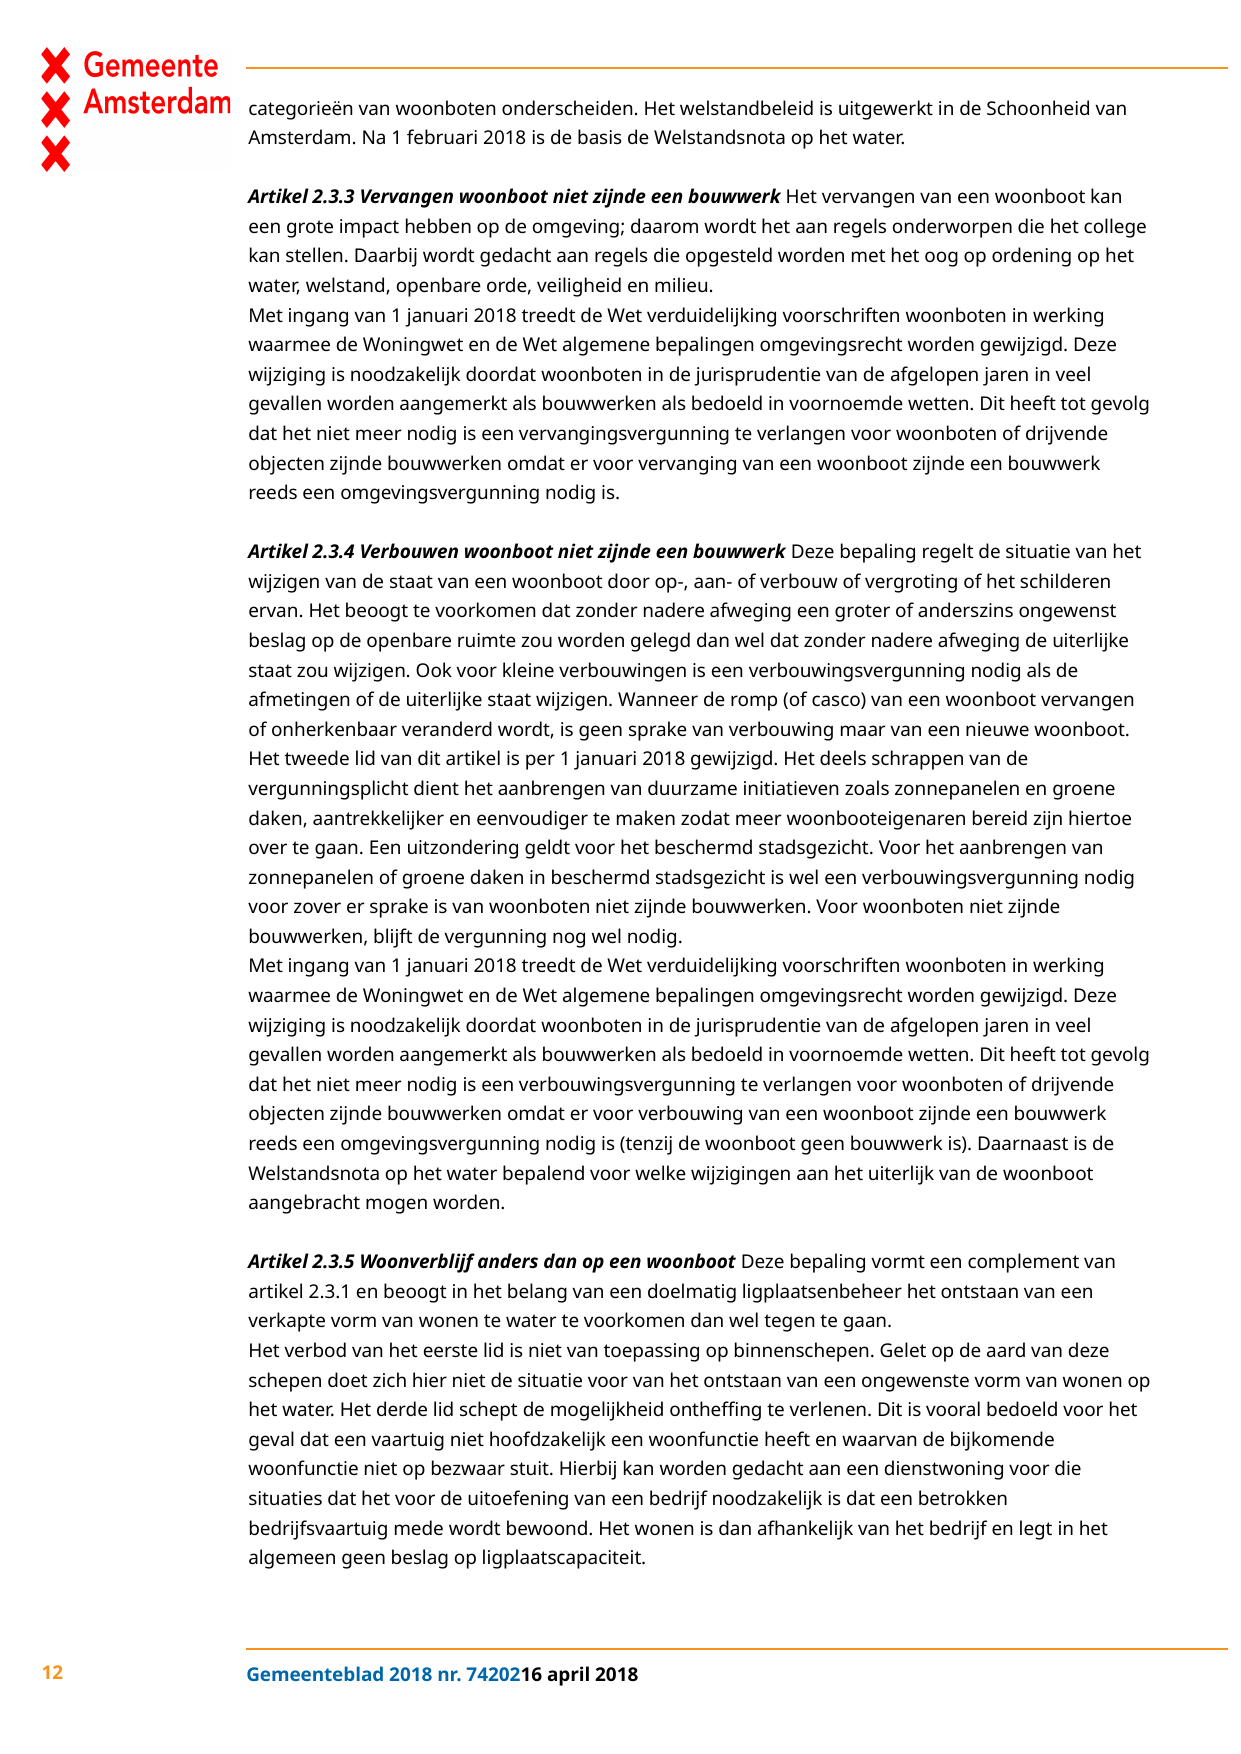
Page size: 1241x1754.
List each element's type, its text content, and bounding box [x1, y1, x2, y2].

text Met ingang van 1 januari 2018 treedt de Wet verduidelijking voorschriften woonboten in werking waarmee de Woningwet en de Wet algemene bepalingen omgevingsrecht worden gewijzigd. Deze wijziging is noodzakelijk doordat woonboten in de jurisprudentie van de afgelopen jaren in veel gevallen worden aangemerkt als bouwwerken als bedoeld in voornoemde wetten. Dit heeft tot gevolg dat het niet meer nodig is een verbouwingsvergunning te verlangen voor woonboten of drijvende objecten zijnde bouwwerken omdat er voor verbouwing van een woonboot zijnde een bouwwerk reeds een omgevingsvergunning nodig is (tenzij de woonboot geen bouwwerk is). Daarnaast is de Welstandsnota op het water bepalend voor welke wijzigingen aan het uiterlijk van de woonboot aangebracht mogen worden. [248, 953, 1152, 1215]
text Artikel 2.3.3 Vervangen woonboot niet zijnde een bouwwerk Het vervangen van een woonboot kan een grote impact hebben op de omgeving; daarom wordt het aan regels onderworpen die het college kan stellen. Daarbij wordt gedacht aan regels die opgesteld worden met het oog op ordening op het water, welstand, openbare orde, veiligheid en milieu. [248, 183, 1152, 298]
text Het tweede lid van dit artikel is per 1 januari 2018 gewijzigd. Het deels schrappen van de vergunningsplicht dient het aanbrengen van duurzame initiatieven zoals zonnepanelen en groene daken, aantrekkelijker en eenvoudiger te maken zodat meer woonbooteigenaren bereid zijn hiertoe over te gaan. Een uitzondering geldt voor het beschermd stadsgezicht. Voor het aanbrengen van zonnepanelen of groene daken in beschermd stadsgezicht is wel een verbouwingsvergunning nodig voor zover er sprake is van woonboten niet zijnde bouwwerken. Voor woonboten niet zijnde bouwwerken, blijft de vergunning nog wel nodig. [248, 746, 1152, 949]
picture [41, 47, 231, 172]
text Het verbod van het eerste lid is niet van toepassing op binnenschepen. Gelet op de aard van deze schepen doet zich hier niet de situatie voor van het ontstaan van een ongewenste vorm van wonen op het water. Het derde lid schept de mogelijkheid ontheffing te verlenen. Dit is vooral bedoeld voor het geval dat een vaartuig niet hoofdzakelijk een woonfunctie heeft en waarvan de bijkomende woonfunctie niet op bezwaar stuit. Hierbij kan worden gedacht aan een dienstwoning voor die situaties dat het voor de uitoefening van een bedrijf noodzakelijk is dat een betrokken bedrijfsvaartuig mede wordt bewoond. Het wonen is dan afhankelijk van het bedrijf en legt in het algemeen geen beslag op ligplaatscapaciteit. [248, 1337, 1152, 1570]
text Met ingang van 1 januari 2018 treedt de Wet verduidelijking voorschriften woonboten in werking waarmee de Woningwet en de Wet algemene bepalingen omgevingsrecht worden gewijzigd. Deze wijziging is noodzakelijk doordat woonboten in de jurisprudentie van de afgelopen jaren in veel gevallen worden aangemerkt als bouwwerken als bedoeld in voornoemde wetten. Dit heeft tot gevolg dat het niet meer nodig is een vervangingsvergunning te verlangen voor woonboten of drijvende objecten zijnde bouwwerken omdat er voor vervanging van een woonboot zijnde een bouwwerk reeds een omgevingsvergunning nodig is. [248, 302, 1152, 505]
text Artikel 2.3.5 Woonverblijf anders dan op een woonboot Deze bepaling vormt een complement van artikel 2.3.1 en beoogt in het belang van een doelmatig ligplaatsenbeheer het ontstaan van een verkapte vorm van wonen te water te voorkomen dan wel tegen te gaan. [248, 1248, 1152, 1333]
text Artikel 2.3.4 Verbouwen woonboot niet zijnde een bouwwerk Deze bepaling regelt de situatie van het wijzigen van de staat van een woonboot door op-, aan- of verbouw of vergroting of het schilderen ervan. Het beoogt te voorkomen dat zonder nadere afweging een groter of anderszins ongewenst beslag op de openbare ruimte zou worden gelegd dan wel dat zonder nadere afweging de uiterlijke staat zou wijzigen. Ook voor kleine verbouwingen is een verbouwingsvergunning nodig als de afmetingen of de uiterlijke staat wijzigen. Wanneer de romp (of casco) van een woonboot vervangen of onherkenbaar veranderd wordt, is geen sprake van verbouwing maar van een nieuwe woonboot. [248, 538, 1152, 742]
text categorieën van woonboten onderscheiden. Het welstandbeleid is uitgewerkt in de Schoonheid van Amsterdam. Na 1 februari 2018 is de basis de Welstandsnota op het water. [248, 95, 1152, 150]
